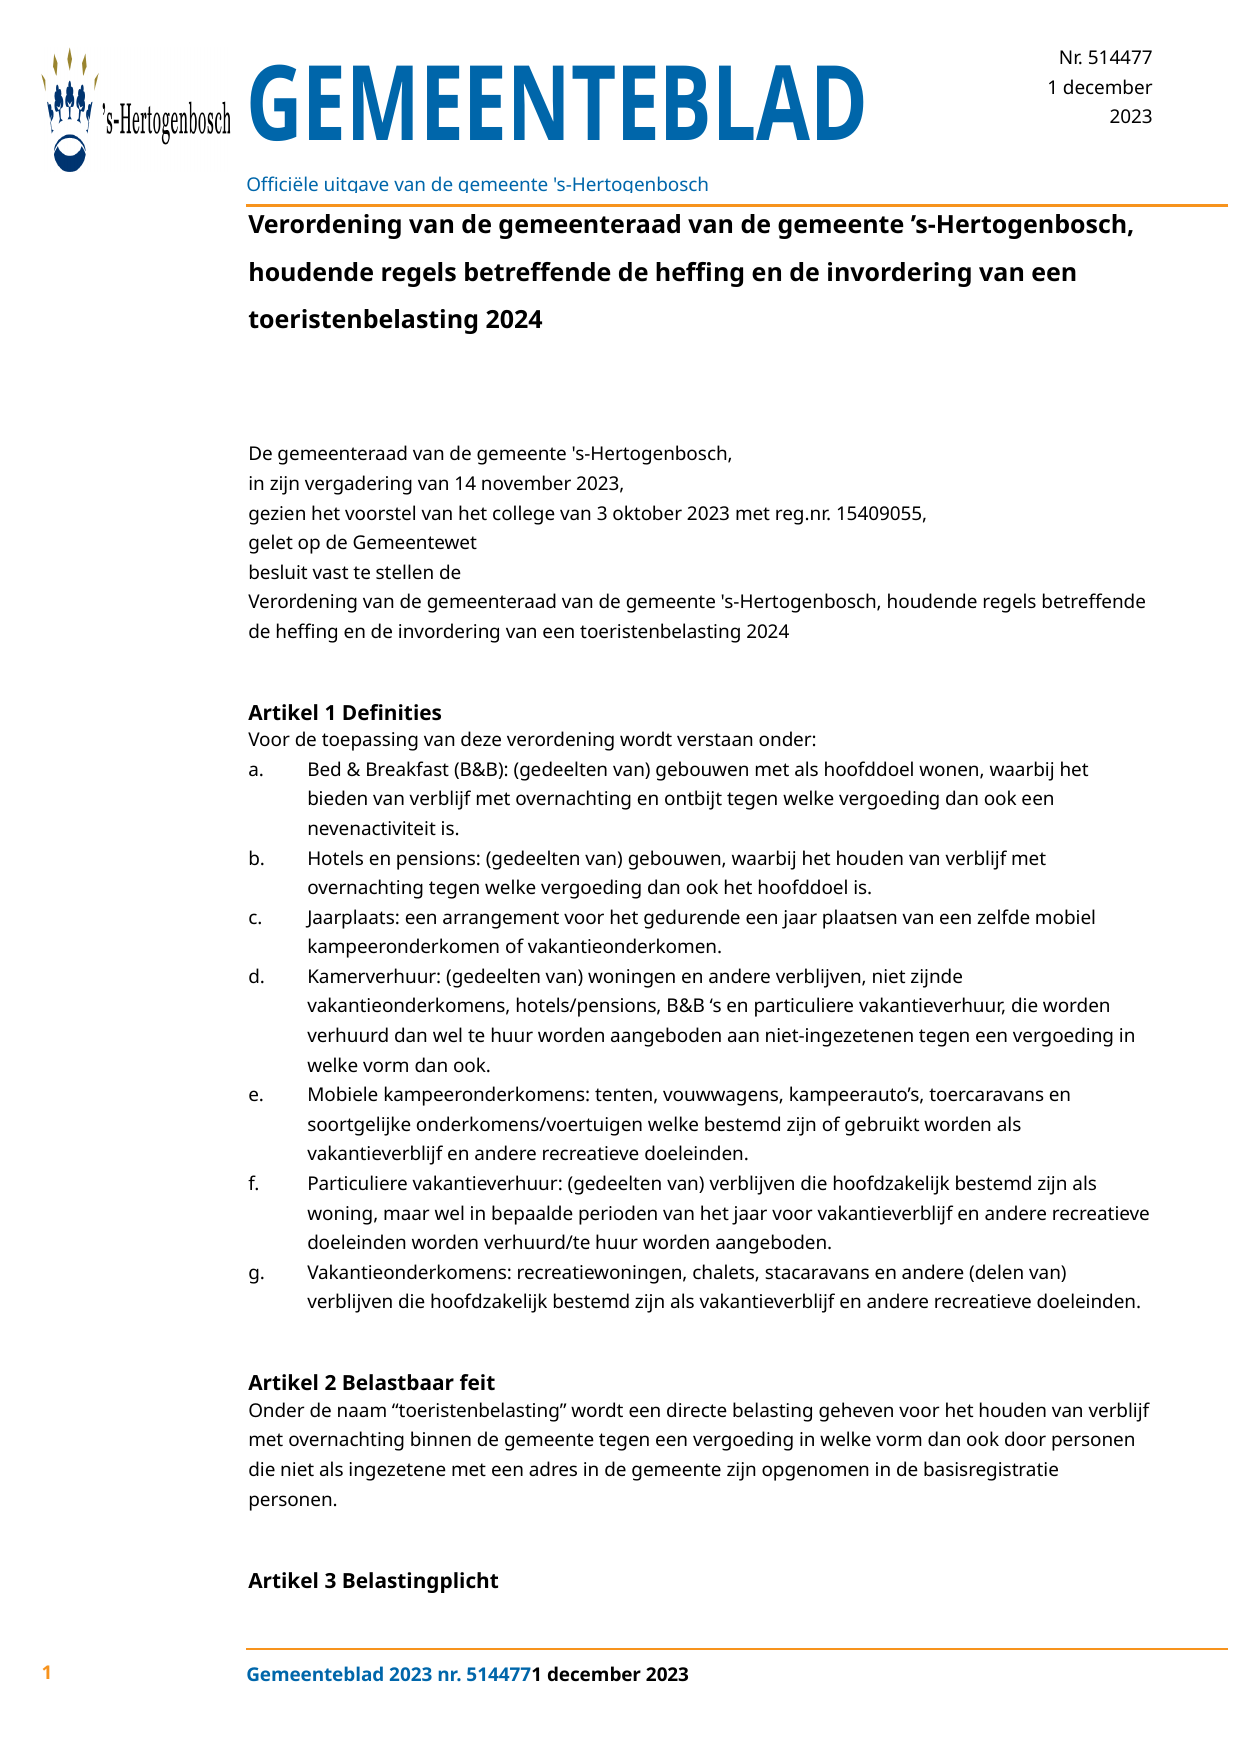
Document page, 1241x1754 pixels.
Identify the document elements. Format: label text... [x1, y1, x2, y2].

list Jaarplaats: een arrangement voor het gedurende een jaar plaatsen van een zelfde mobiel kampeeronderkomen of vakantieonderkomen. [248, 904, 1152, 959]
text Voor de toepassing van deze verordening wordt verstaan onder: [248, 726, 1152, 752]
list Kamerverhuur: (gedeelten van) woningen en andere verblijven, niet zijnde vakantieonderkomens, hotels/pensions, B&B ‘s en particuliere vakantieverhuur, die worden verhuurd dan wel te huur worden aangeboden aan niet-ingezetenen tegen een vergoeding in welke vorm dan ook. [248, 963, 1152, 1078]
list Hotels en pensions: (gedeelten van) gebouwen, waarbij het houden van verblijf met overnachting tegen welke vergoeding dan ook het hoofddoel is. [248, 845, 1152, 900]
picture [41, 47, 231, 172]
text besluit vast te stellen de [248, 559, 1152, 584]
text in zijn vergadering van 14 november 2023, [248, 470, 1152, 496]
text Artikel 3 Belastingplicht [248, 1566, 1152, 1594]
list Bed & Breakfast (B&B): (gedeelten van) gebouwen met als hoofddoel wonen, waarbij het bieden van verblijf met overnachting en ontbijt tegen welke vergoeding dan ook een nevenactiviteit is. [248, 756, 1152, 841]
list Vakantieonderkomens: recreatiewoningen, chalets, stacaravans en andere (delen van) verblijven die hoofdzakelijk bestemd zijn als vakantieverblijf en andere recreatieve doeleinden. [248, 1259, 1152, 1314]
text Artikel 2 Belastbaar feit [248, 1368, 1152, 1397]
text De gemeenteraad van de gemeente 's-Hertogenbosch, [248, 441, 1152, 466]
text Onder de naam “toeristenbelasting” wordt een directe belasting geheven voor het houden van verblijf met overnachting binnen de gemeente tegen een vergoeding in welke vorm dan ook door personen die niet als ingezetene met een adres in de gemeente zijn opgenomen in de basisregistratie personen. [248, 1397, 1152, 1511]
text gezien het voorstel van het college van 3 oktober 2023 met reg.nr. 15409055, [248, 500, 1152, 525]
list Mobiele kampeeronderkomens: tenten, vouwwagens, kampeerauto’s, toercaravans en soortgelijke onderkomens/voertuigen welke bestemd zijn of gebruikt worden als vakantieverblijf en andere recreatieve doeleinden. [248, 1081, 1152, 1166]
text Verordening van de gemeenteraad van de gemeente ’s-Hertogenbosch, houdende regels betreffende de heffing en de invordering van een toeristenbelasting 2024 [248, 207, 1152, 336]
text Artikel 1 Definities [248, 698, 1152, 726]
list Particuliere vakantieverhuur: (gedeelten van) verblijven die hoofdzakelijk bestemd zijn als woning, maar wel in bepaalde perioden van het jaar voor vakantieverblijf en andere recreatieve doeleinden worden verhuurd/te huur worden aangeboden. [248, 1170, 1152, 1255]
text gelet op de Gemeentewet [248, 529, 1152, 555]
text Verordening van de gemeenteraad van de gemeente 's-Hertogenbosch, houdende regels betreffende de heffing en de invordering van een toeristenbelasting 2024 [248, 588, 1152, 644]
